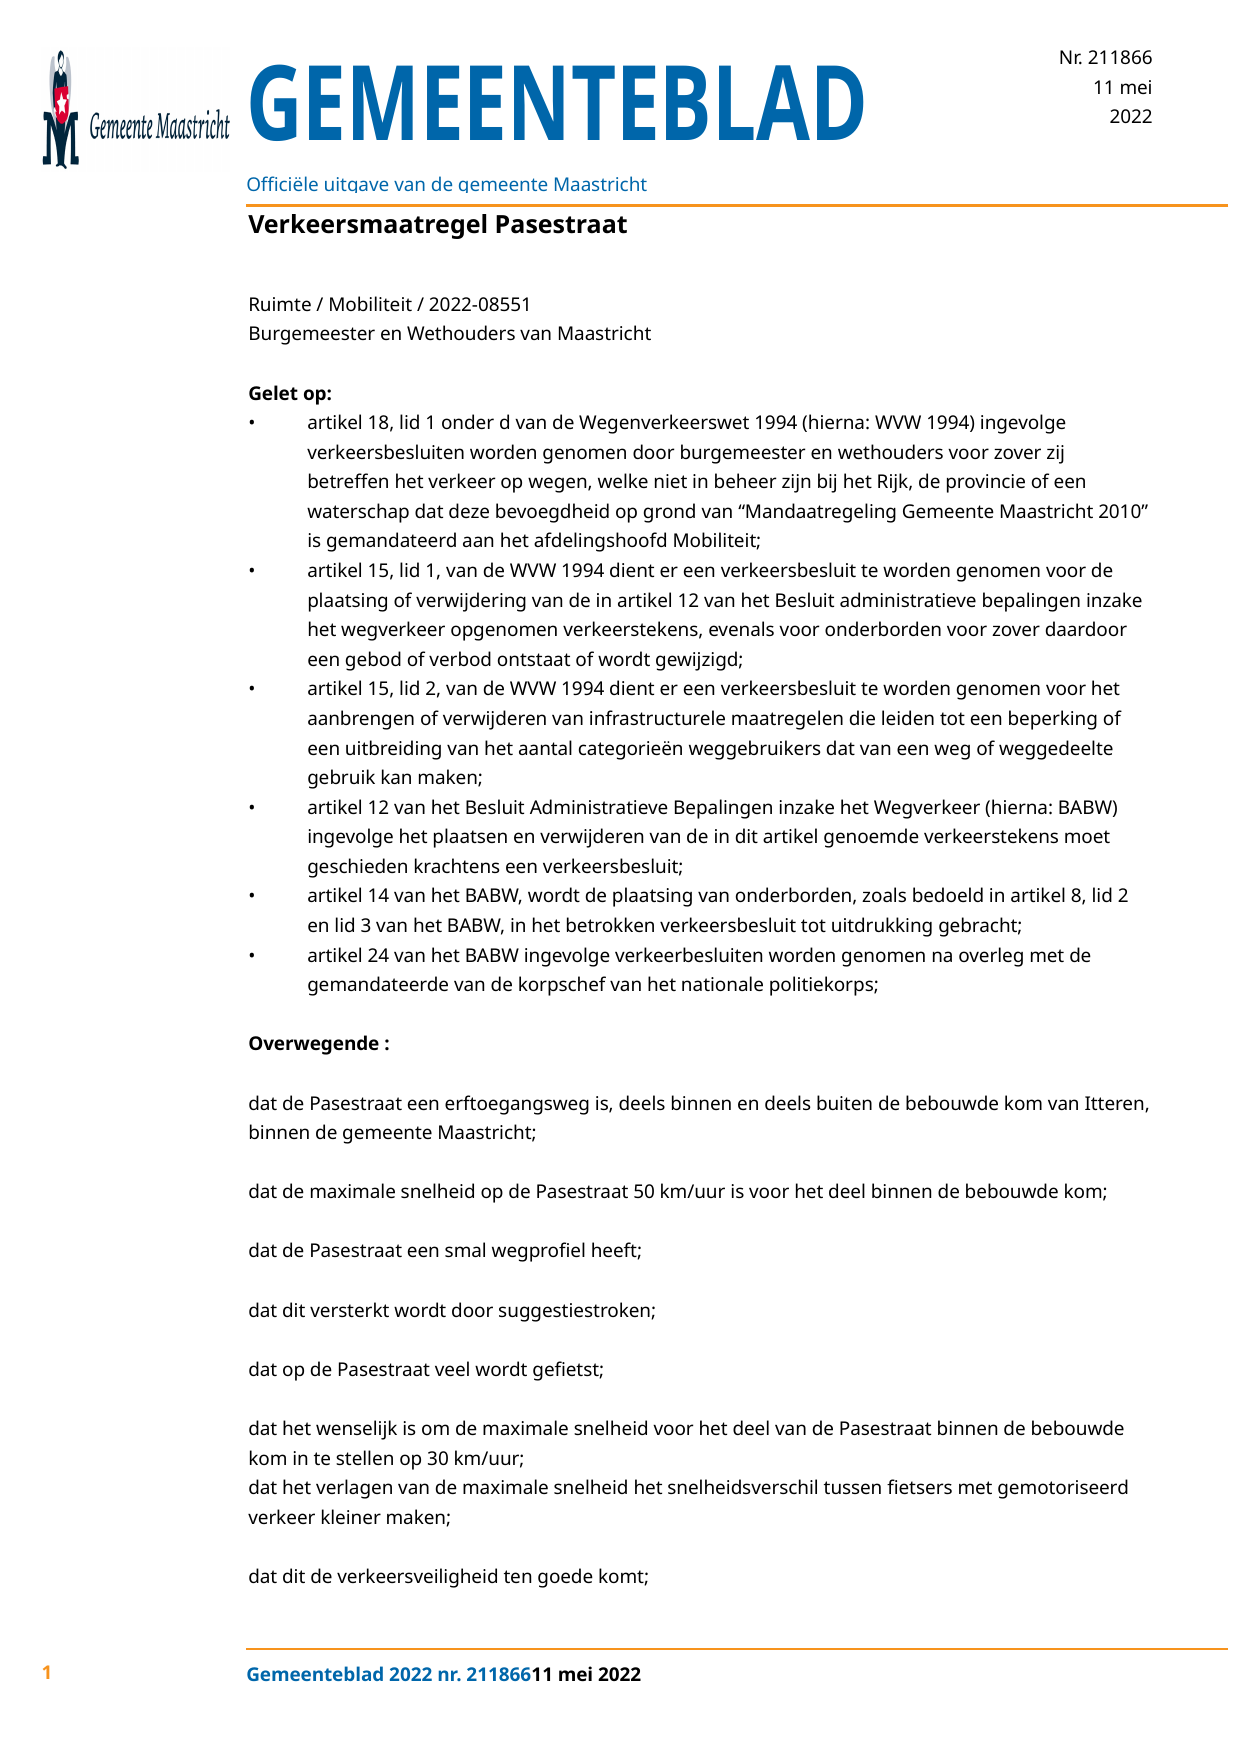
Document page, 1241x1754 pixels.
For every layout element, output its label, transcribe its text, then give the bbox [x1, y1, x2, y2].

list artikel 15, lid 1, van de WVW 1994 dient er een verkeersbesluit te worden genomen voor de plaatsing of verwijdering van de in artikel 12 van het Besluit administratieve bepalingen inzake het wegverkeer opgenomen verkeerstekens, evenals voor onderborden voor zover daardoor een gebod of verbod ontstaat of wordt gewijzigd; [248, 557, 1152, 672]
text dat het wenselijk is om de maximale snelheid voor het deel van de Pasestraat binnen de bebouwde kom in te stellen op 30 km/uur; [248, 1415, 1152, 1471]
picture [41, 47, 231, 172]
list artikel 12 van het Besluit Administratieve Bepalingen inzake het Wegverkeer (hierna: BABW) ingevolge het plaatsen en verwijderen van de in dit artikel genoemde verkeerstekens moet geschieden krachtens een verkeersbesluit; [248, 794, 1152, 879]
text Burgemeester en Wethouders van Maastricht [248, 321, 1152, 346]
text dat de maximale snelheid op de Pasestraat 50 km/uur is voor het deel binnen de bebouwde kom; [248, 1178, 1152, 1204]
text Gelet op: [248, 380, 1152, 406]
text dat het verlagen van de maximale snelheid het snelheidsverschil tussen fietsers met gemotoriseerd verkeer kleiner maken; [248, 1474, 1152, 1530]
text Verkeersmaatregel Pasestraat [248, 207, 1152, 241]
text dat de Pasestraat een smal wegprofiel heeft; [248, 1238, 1152, 1263]
text Overwegende : [248, 1031, 1152, 1056]
list artikel 24 van het BABW ingevolge verkeerbesluiten worden genomen na overleg met de gemandateerde van de korpschef van het nationale politiekorps; [248, 942, 1152, 997]
list artikel 15, lid 2, van de WVW 1994 dient er een verkeersbesluit te worden genomen voor het aanbrengen of verwijderen van infrastructurele maatregelen die leiden tot een beperking of een uitbreiding van het aantal categorieën weggebruikers dat van een weg of weggedeelte gebruik kan maken; [248, 676, 1152, 790]
list artikel 18, lid 1 onder d van de Wegenverkeerswet 1994 (hierna: WVW 1994) ingevolge verkeersbesluiten worden genomen door burgemeester en wethouders voor zover zij betreffen het verkeer op wegen, welke niet in beheer zijn bij het Rijk, de provincie of een waterschap dat deze bevoegdheid op grond van “Mandaatregeling Gemeente Maastricht 2010” is gemandateerd aan het afdelingshoofd Mobiliteit; [248, 409, 1152, 553]
list artikel 14 van het BABW, wordt de plaatsing van onderborden, zoals bedoeld in artikel 8, lid 2 en lid 3 van het BABW, in het betrokken verkeersbesluit tot uitdrukking gebracht; [248, 883, 1152, 938]
text dat op de Pasestraat veel wordt gefietst; [248, 1356, 1152, 1382]
text dat dit de verkeersveiligheid ten goede komt; [248, 1563, 1152, 1589]
text dat de Pasestraat een erftoegangsweg is, deels binnen en deels buiten de bebouwde kom van Itteren, binnen de gemeente Maastricht; [248, 1090, 1152, 1145]
text Ruimte / Mobiliteit / 2022-08551 [248, 291, 1152, 317]
text dat dit versterkt wordt door suggestiestroken; [248, 1297, 1152, 1323]
